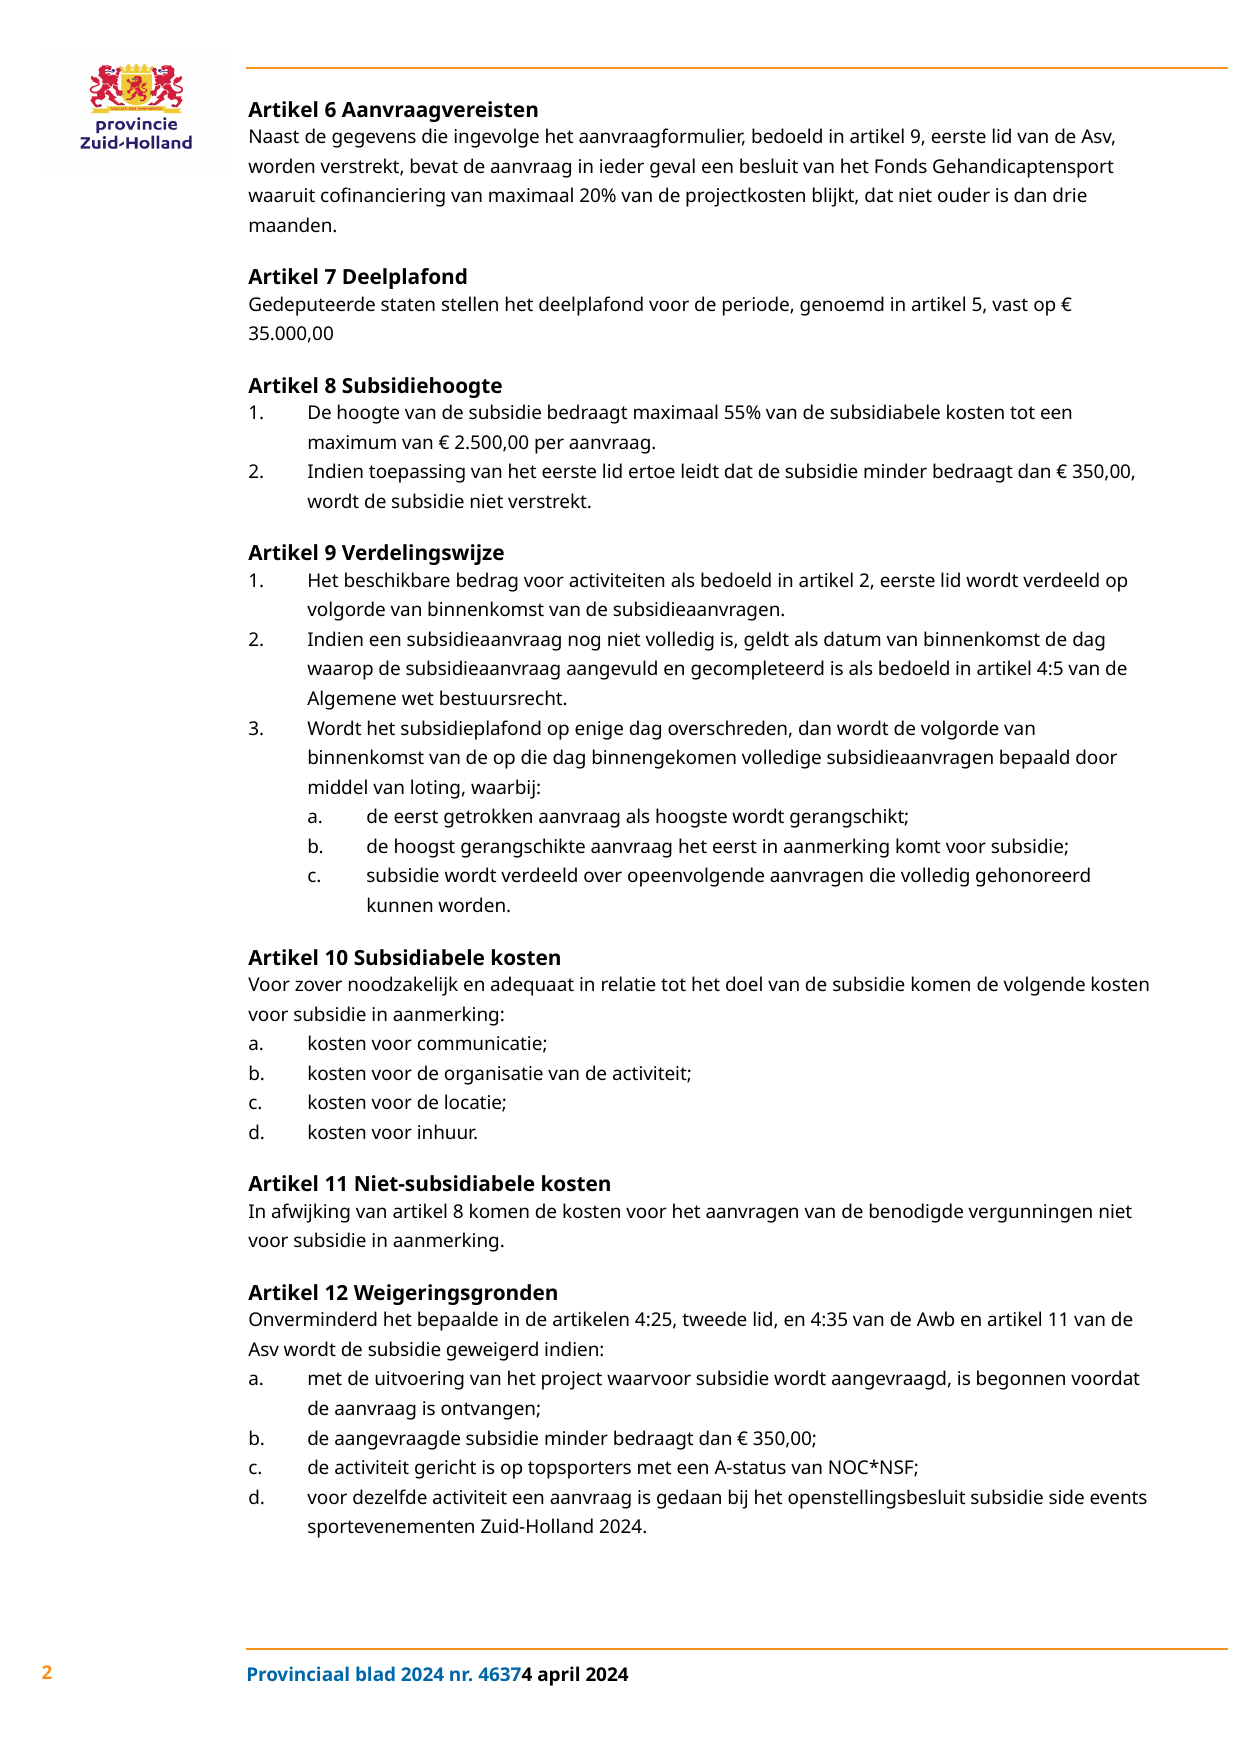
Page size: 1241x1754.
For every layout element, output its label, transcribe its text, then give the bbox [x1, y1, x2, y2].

text Artikel 6 Aanvraagvereisten [248, 95, 1152, 123]
list de hoogst gerangschikte aanvraag het eerst in aanmerking komt voor subsidie; [307, 833, 1152, 859]
text In afwijking van artikel 8 komen de kosten voor het aanvragen van de benodigde vergunningen niet voor subsidie in aanmerking. [248, 1198, 1152, 1253]
list de eerst getrokken aanvraag als hoogste wordt gerangschikt; [307, 803, 1152, 829]
list Indien een subsidieaanvraag nog niet volledig is, geldt als datum van binnenkomst de dag waarop de subsidieaanvraag aangevuld en gecompleteerd is als bedoeld in artikel 4:5 van de Algemene wet bestuursrecht. [248, 626, 1152, 711]
text Artikel 7 Deelplafond [248, 262, 1152, 291]
list kosten voor de organisatie van de activiteit; [248, 1060, 1152, 1086]
picture [41, 47, 231, 172]
list de activiteit gericht is op topsporters met een A-status van NOC*NSF; [248, 1454, 1152, 1480]
list met de uitvoering van het project waarvoor subsidie wordt aangevraagd, is begonnen voordat de aanvraag is ontvangen; [248, 1366, 1152, 1421]
list Het beschikbare bedrag voor activiteiten als bedoeld in artikel 2, eerste lid wordt verdeeld op volgorde van binnenkomst van de subsidieaanvragen. [248, 567, 1152, 622]
list subsidie wordt verdeeld over opeenvolgende aanvragen die volledig gehonoreerd kunnen worden. [307, 863, 1152, 918]
text Artikel 12 Weigeringsgronden [248, 1278, 1152, 1306]
text Artikel 8 Subsidiehoogte [248, 371, 1152, 399]
list de aangevraagde subsidie minder bedraagt dan € 350,00; [248, 1425, 1152, 1450]
list De hoogte van de subsidie bedraagt maximaal 55% van de subsidiabele kosten tot een maximum van € 2.500,00 per aanvraag. [248, 399, 1152, 454]
text Artikel 9 Verdelingswijze [248, 538, 1152, 567]
text Artikel 11 Niet-subsidiabele kosten [248, 1169, 1152, 1198]
text Naast de gegevens die ingevolge het aanvraagformulier, bedoeld in artikel 9, eerste lid van de Asv, worden verstrekt, bevat de aanvraag in ieder geval een besluit van het Fonds Gehandicaptensport waaruit cofinanciering van maximaal 20% van de projectkosten blijkt, dat niet ouder is dan drie maanden. [248, 123, 1152, 238]
list kosten voor inhuur. [248, 1119, 1152, 1145]
list kosten voor de locatie; [248, 1089, 1152, 1115]
list kosten voor communicatie; [248, 1030, 1152, 1056]
text Voor zover noodzakelijk en adequaat in relatie tot het doel van de subsidie komen de volgende kosten voor subsidie in aanmerking: [248, 971, 1152, 1026]
list voor dezelfde activiteit een aanvraag is gedaan bij het openstellingsbesluit subsidie side events sportevenementen Zuid-Holland 2024. [248, 1484, 1152, 1539]
list Wordt het subsidieplafond op enige dag overschreden, dan wordt de volgorde van binnenkomst van de op die dag binnengekomen volledige subsidieaanvragen bepaald door middel van loting, waarbij: [248, 715, 1152, 800]
list Indien toepassing van het eerste lid ertoe leidt dat de subsidie minder bedraagt dan € 350,00, wordt de subsidie niet verstrekt. [248, 458, 1152, 514]
text Onverminderd het bepaalde in de artikelen 4:25, tweede lid, en 4:35 van de Awb en artikel 11 van de Asv wordt de subsidie geweigerd indien: [248, 1306, 1152, 1362]
text Artikel 10 Subsidiabele kosten [248, 943, 1152, 971]
text Gedeputeerde staten stellen het deelplafond voor de periode, genoemd in artikel 5, vast op € 35.000,00 [248, 291, 1152, 346]
